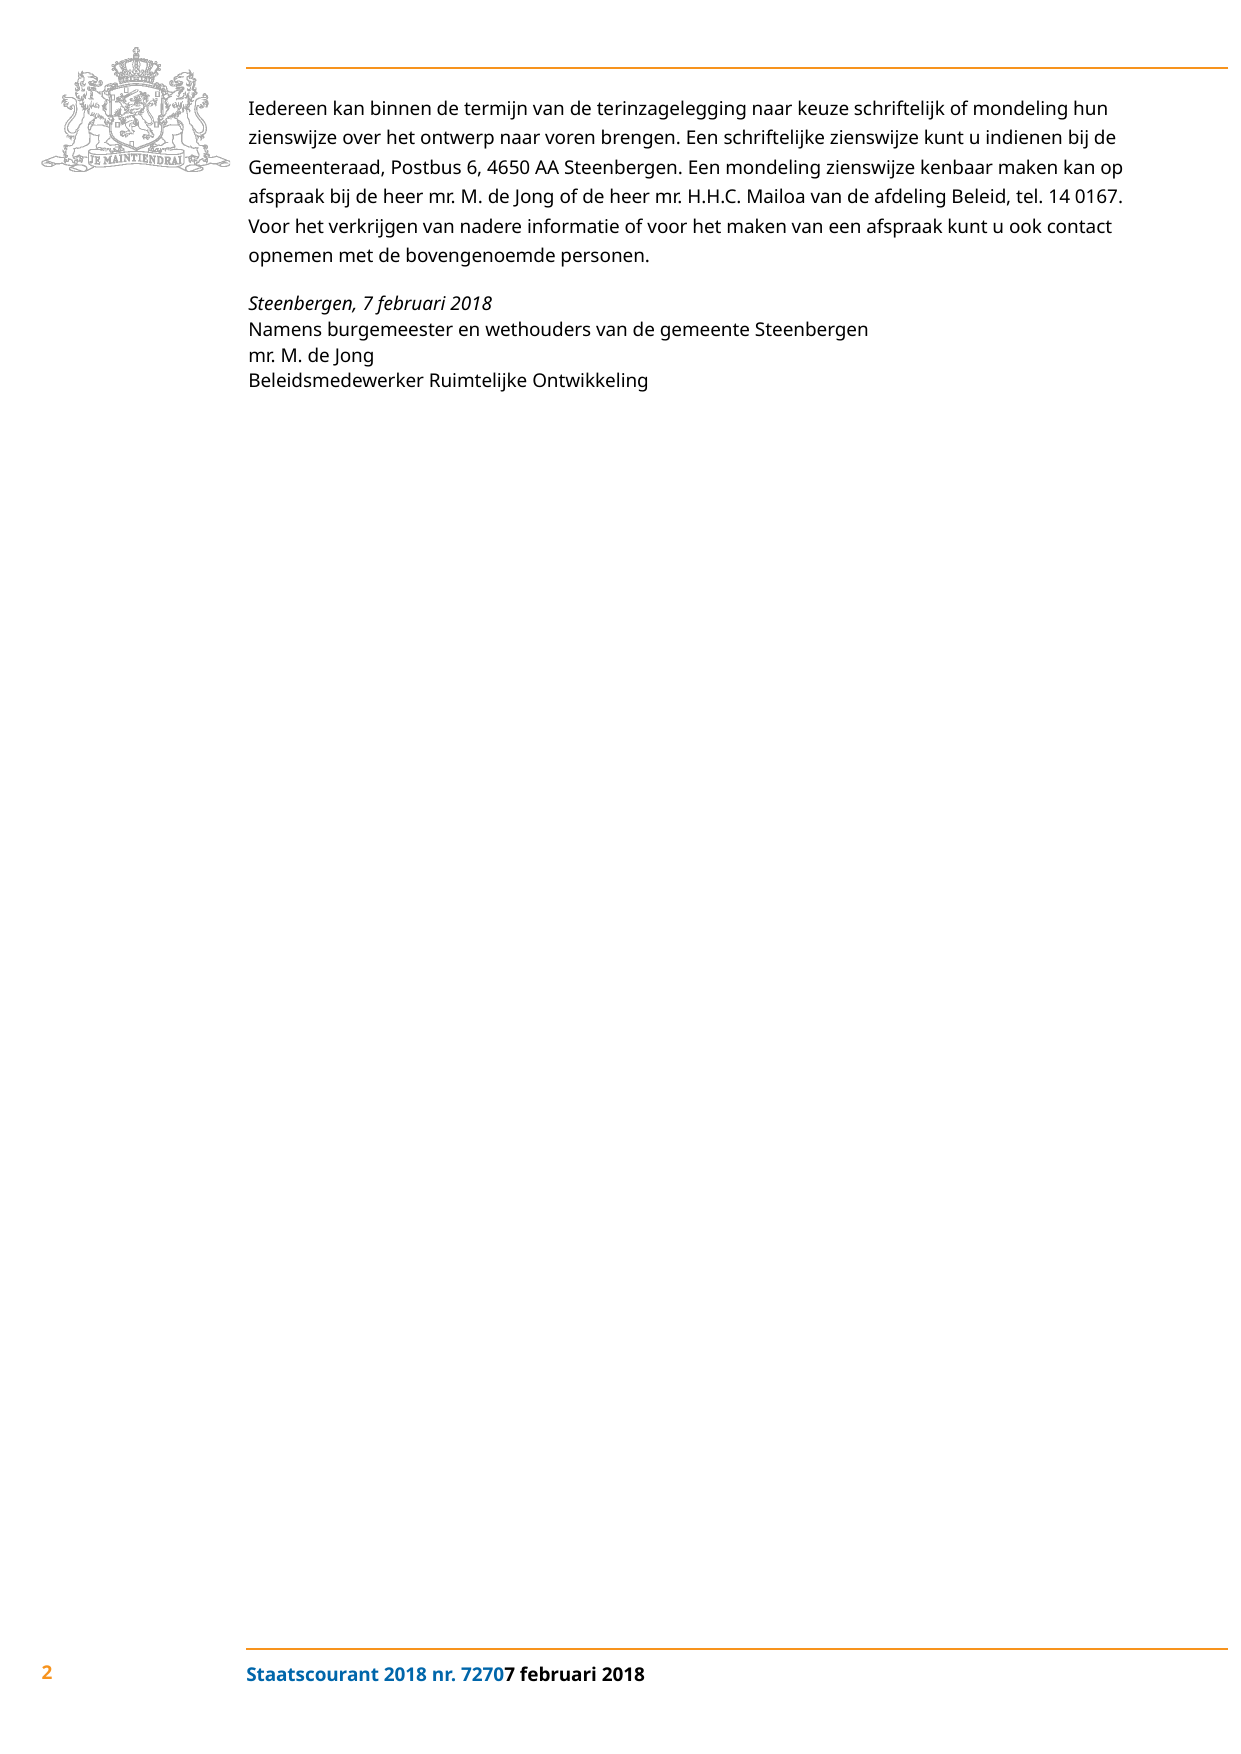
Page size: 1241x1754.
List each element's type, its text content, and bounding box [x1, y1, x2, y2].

picture [41, 47, 231, 172]
text Iedereen kan binnen de termijn van de terinzagelegging naar keuze schriftelijk of mondeling hun zienswijze over het ontwerp naar voren brengen. Een schriftelijke zienswijze kunt u indienen bij de Gemeenteraad, Postbus 6, 4650 AA Steenbergen. Een mondeling zienswijze kenbaar maken kan op afspraak bij de heer mr. M. de Jong of de heer mr. H.H.C. Mailoa van de afdeling Beleid, tel. 14 0167. Voor het verkrijgen van nadere informatie of voor het maken van een afspraak kunt u ook contact opnemen met de bovengenoemde personen. [248, 95, 1152, 268]
text mr. M. de Jong [248, 342, 1152, 368]
text Namens burgemeester en wethouders van de gemeente Steenbergen [248, 316, 1152, 342]
text Steenbergen, 7 februari 2018 [248, 291, 1152, 316]
text Beleidsmedewerker Ruimtelijke Ontwikkeling [248, 368, 1152, 393]
